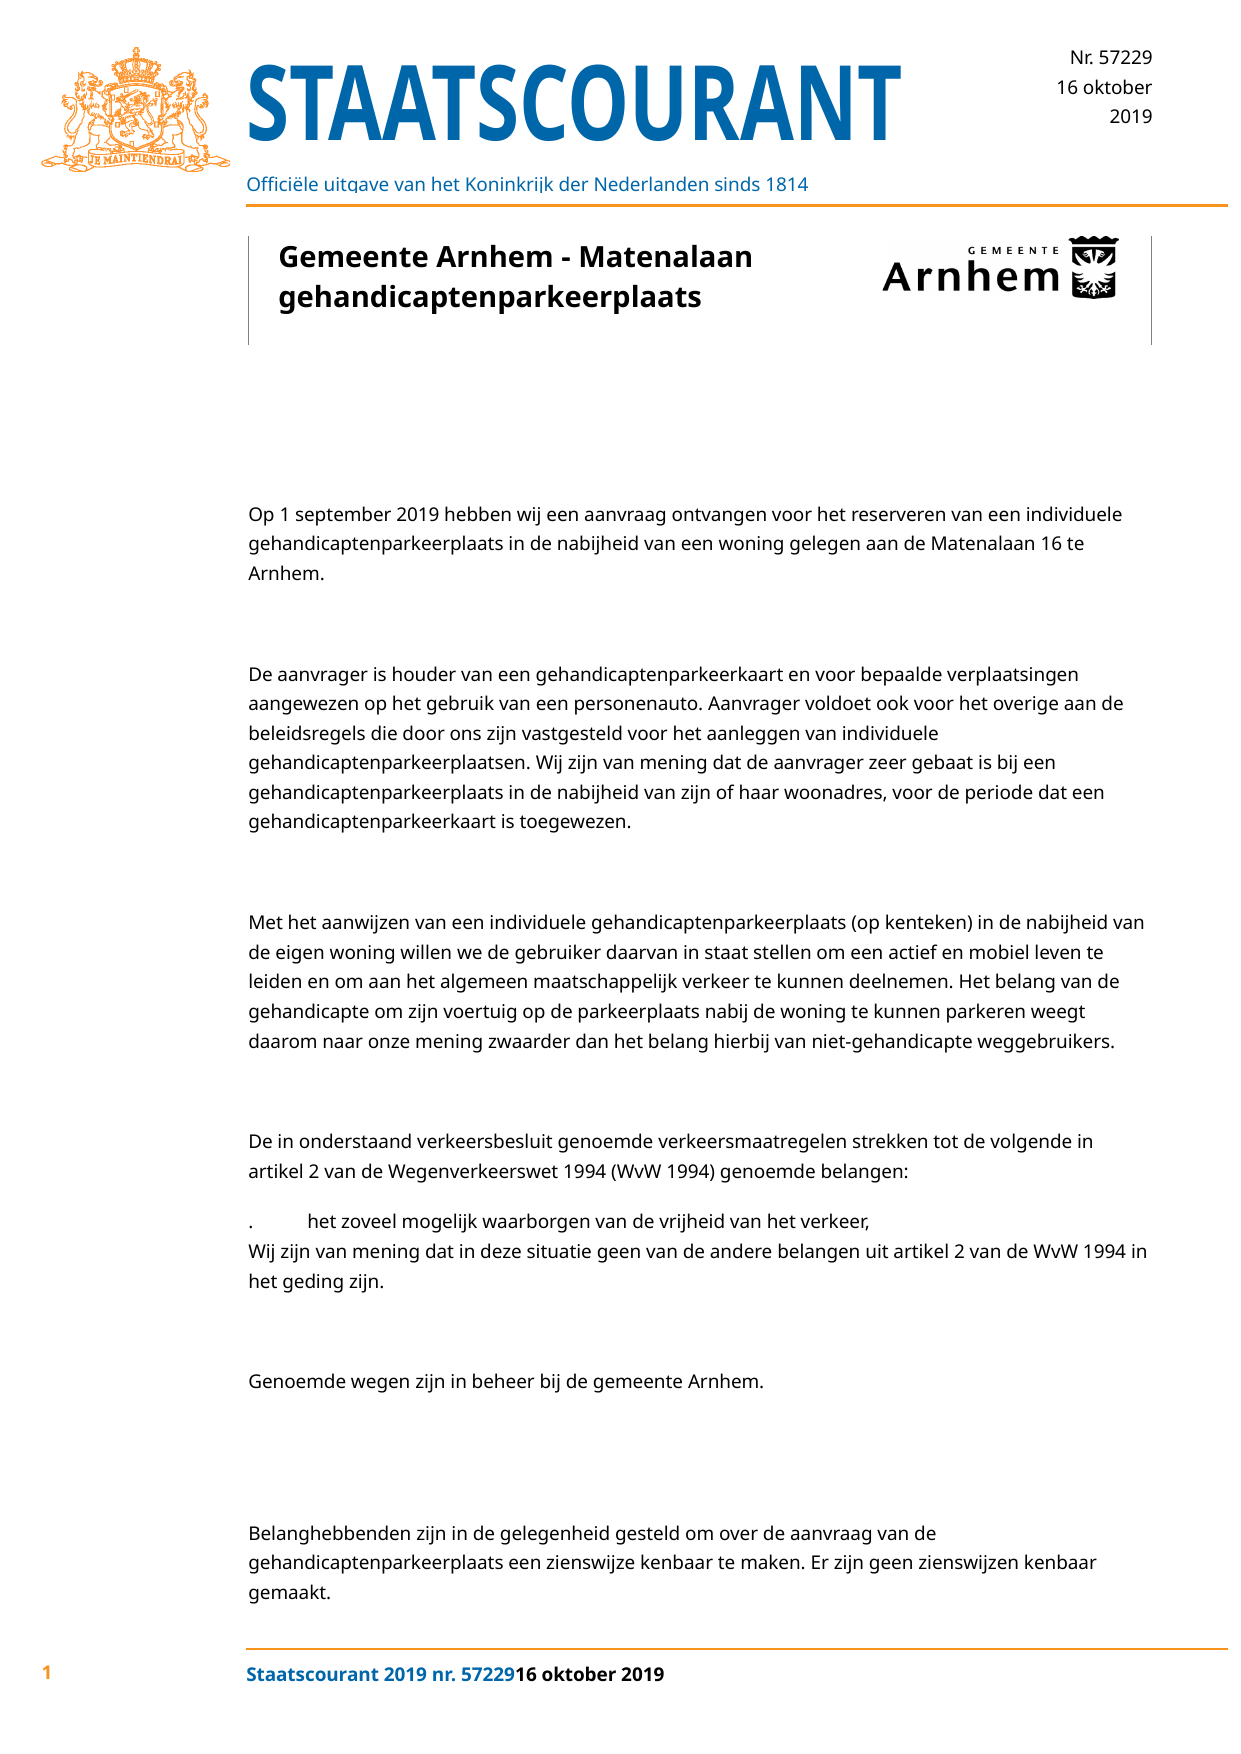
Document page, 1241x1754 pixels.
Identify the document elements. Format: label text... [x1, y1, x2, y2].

text De in onderstaand verkeersbesluit genoemde verkeersmaatregelen strekken tot de volgende in artikel 2 van de Wegenverkeerswet 1994 (WvW 1994) genoemde belangen: [248, 1129, 1152, 1184]
text Belanghebbenden zijn in de gelegenheid gesteld om over de aanvraag van de gehandicaptenparkeerplaats een zienswijze kenbaar te maken. Er zijn geen zienswijzen kenbaar gemaakt. [248, 1520, 1152, 1605]
table_header Gemeente Arnhem - Matenalaan gehandicaptenparkeerplaats [249, 236, 850, 345]
text De aanvrager is houder van een gehandicaptenparkeerkaart en voor bepaalde verplaatsingen aangewezen op het gebruik van een personenauto. Aanvrager voldoet ook voor het overige aan de beleidsregels die door ons zijn vastgesteld voor het aanleggen van individuele gehandicaptenparkeerplaatsen. Wij zijn van mening dat de aanvrager zeer gebaat is bij een gehandicaptenparkeerplaats in de nabijheid van zijn of haar woonadres, voor de periode dat een gehandicaptenparkeerkaart is toegewezen. [248, 661, 1152, 834]
list het zoveel mogelijk waarborgen van de vrijheid van het verkeer, [248, 1209, 1152, 1234]
text Op 1 september 2019 hebben wij een aanvraag ontvangen voor het reserveren van een individuele gehandicaptenparkeerplaats in de nabijheid van een woning gelegen aan de Matenalaan 16 te Arnhem. [248, 501, 1152, 586]
picture [882, 236, 1119, 299]
text Genoemde wegen zijn in beheer bij de gemeente Arnhem. [248, 1369, 1152, 1394]
text Wij zijn van mening dat in deze situatie geen van de andere belangen uit artikel 2 van de WvW 1994 in het geding zijn. [248, 1238, 1152, 1294]
table_header [850, 236, 1151, 345]
text Met het aanwijzen van een individuele gehandicaptenparkeerplaats (op kenteken) in de nabijheid van de eigen woning willen we de gebruiker daarvan in staat stellen om een actief en mobiel leven te leiden en om aan het algemeen maatschappelijk verkeer te kunnen deelnemen. Het belang van de gehandicapte om zijn voertuig op de parkeerplaats nabij de woning te kunnen parkeren weegt daarom naar onze mening zwaarder dan het belang hierbij van niet-gehandicapte weggebruikers. [248, 909, 1152, 1054]
picture [41, 47, 231, 172]
